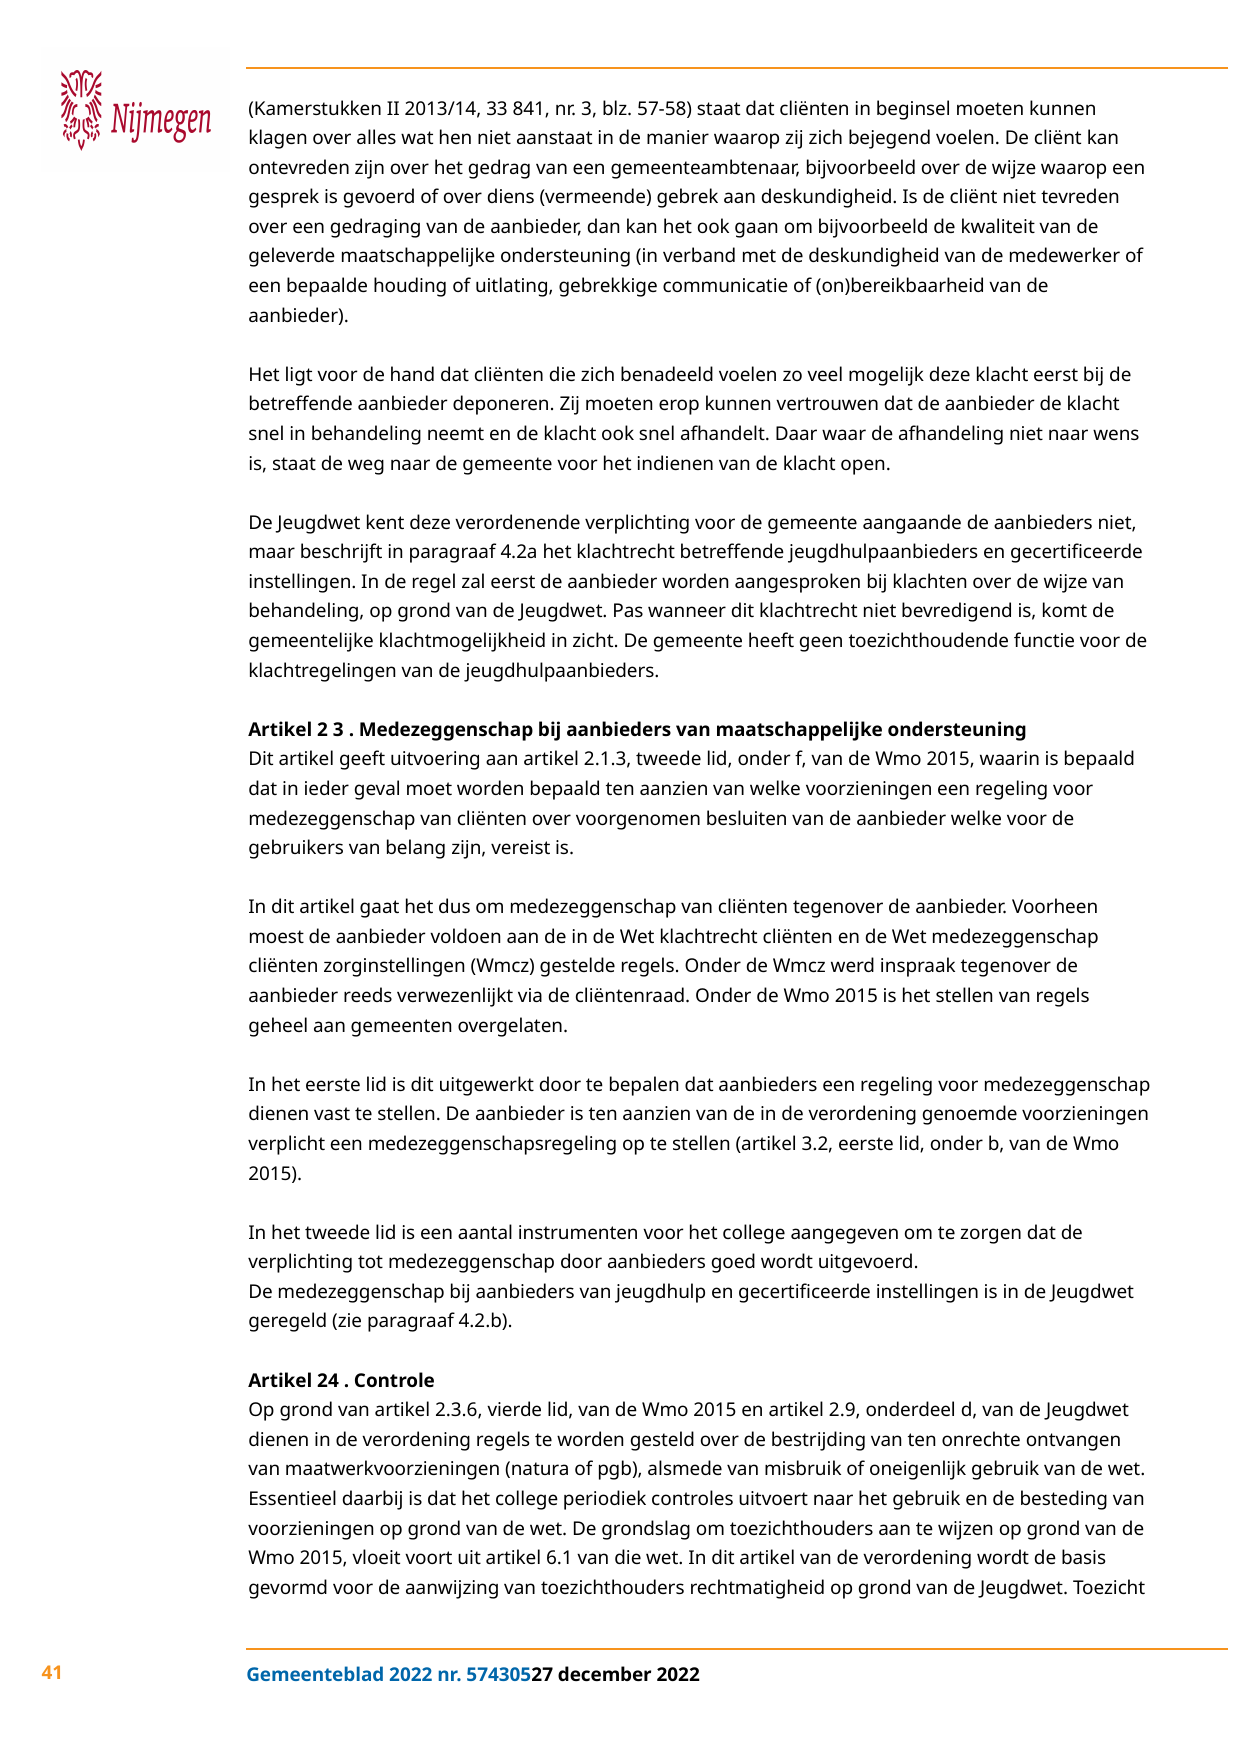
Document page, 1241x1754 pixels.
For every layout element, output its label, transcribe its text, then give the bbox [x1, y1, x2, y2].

picture [41, 47, 231, 172]
text In dit artikel gaat het dus om medezeggenschap van cliënten tegenover de aanbieder. Voorheen moest de aanbieder voldoen aan de in de Wet klachtrecht cliënten en de Wet medezeggenschap cliënten zorginstellingen (Wmcz) gestelde regels. Onder de Wmcz werd inspraak tegenover de aanbieder reeds verwezenlijkt via de cliëntenraad. Onder de Wmo 2015 is het stellen van regels geheel aan gemeenten overgelaten. [248, 893, 1152, 1038]
text Dit artikel geeft uitvoering aan artikel 2.1.3, tweede lid, onder f, van de Wmo 2015, waarin is bepaald dat in ieder geval moet worden bepaald ten aanzien van welke voorzieningen een regeling voor medezeggenschap van cliënten over voorgenomen besluiten van de aanbieder welke voor de gebruikers van belang zijn, vereist is. [248, 746, 1152, 860]
text Artikel 2 3 . Medezeggenschap bij aanbieders van maatschappelijke ondersteuning [248, 716, 1152, 742]
text De Jeugdwet kent deze verordenende verplichting voor de gemeente aangaande de aanbieders niet, maar beschrijft in paragraaf 4.2a het klachtrecht betreffende jeugdhulpaanbieders en gecertificeerde instellingen. In de regel zal eerst de aanbieder worden aangesproken bij klachten over de wijze van behandeling, op grond van de Jeugdwet. Pas wanneer dit klachtrecht niet bevredigend is, komt de gemeentelijke klachtmogelijkheid in zicht. De gemeente heeft geen toezichthoudende functie voor de klachtregelingen van de jeugdhulpaanbieders. [248, 509, 1152, 683]
text In het eerste lid is dit uitgewerkt door te bepalen dat aanbieders een regeling voor medezeggenschap dienen vast te stellen. De aanbieder is ten aanzien van de in de verordening genoemde voorzieningen verplicht een medezeggenschapsregeling op te stellen (artikel 3.2, eerste lid, onder b, van de Wmo 2015). [248, 1071, 1152, 1186]
text Artikel 24 . Controle [248, 1367, 1152, 1393]
text Het ligt voor de hand dat cliënten die zich benadeeld voelen zo veel mogelijk deze klacht eerst bij de betreffende aanbieder deponeren. Zij moeten erop kunnen vertrouwen dat de aanbieder de klacht snel in behandeling neemt en de klacht ook snel afhandelt. Daar waar de afhandeling niet naar wens is, staat de weg naar de gemeente voor het indienen van de klacht open. [248, 361, 1152, 476]
text Op grond van artikel 2.3.6, vierde lid, van de Wmo 2015 en artikel 2.9, onderdeel d, van de Jeugdwet dienen in de verordening regels te worden gesteld over de bestrijding van ten onrechte ontvangen van maatwerkvoorzieningen (natura of pgb), alsmede van misbruik of oneigenlijk gebruik van de wet. Essentieel daarbij is dat het college periodiek controles uitvoert naar het gebruik en de besteding van voorzieningen op grond van de wet. De grondslag om toezichthouders aan te wijzen op grond van de Wmo 2015, vloeit voort uit artikel 6.1 van die wet. In dit artikel van de verordening wordt de basis gevormd voor de aanwijzing van toezichthouders rechtmatigheid op grond van de Jeugdwet. Toezicht [248, 1396, 1152, 1600]
text In het tweede lid is een aantal instrumenten voor het college aangegeven om te zorgen dat de verplichting tot medezeggenschap door aanbieders goed wordt uitgevoerd. [248, 1219, 1152, 1274]
text (Kamerstukken II 2013/14, 33 841, nr. 3, blz. 57-58) staat dat cliënten in beginsel moeten kunnen klagen over alles wat hen niet aanstaat in de manier waarop zij zich bejegend voelen. De cliënt kan ontevreden zijn over het gedrag van een gemeenteambtenaar, bijvoorbeeld over de wijze waarop een gesprek is gevoerd of over diens (vermeende) gebrek aan deskundigheid. Is de cliënt niet tevreden over een gedraging van de aanbieder, dan kan het ook gaan om bijvoorbeeld de kwaliteit van de geleverde maatschappelijke ondersteuning (in verband met de deskundigheid van de medewerker of een bepaalde houding of uitlating, gebrekkige communicatie of (on)bereikbaarheid van de aanbieder). [248, 95, 1152, 328]
text De medezeggenschap bij aanbieders van jeugdhulp en gecertificeerde instellingen is in de Jeugdwet geregeld (zie paragraaf 4.2.b). [248, 1278, 1152, 1333]
